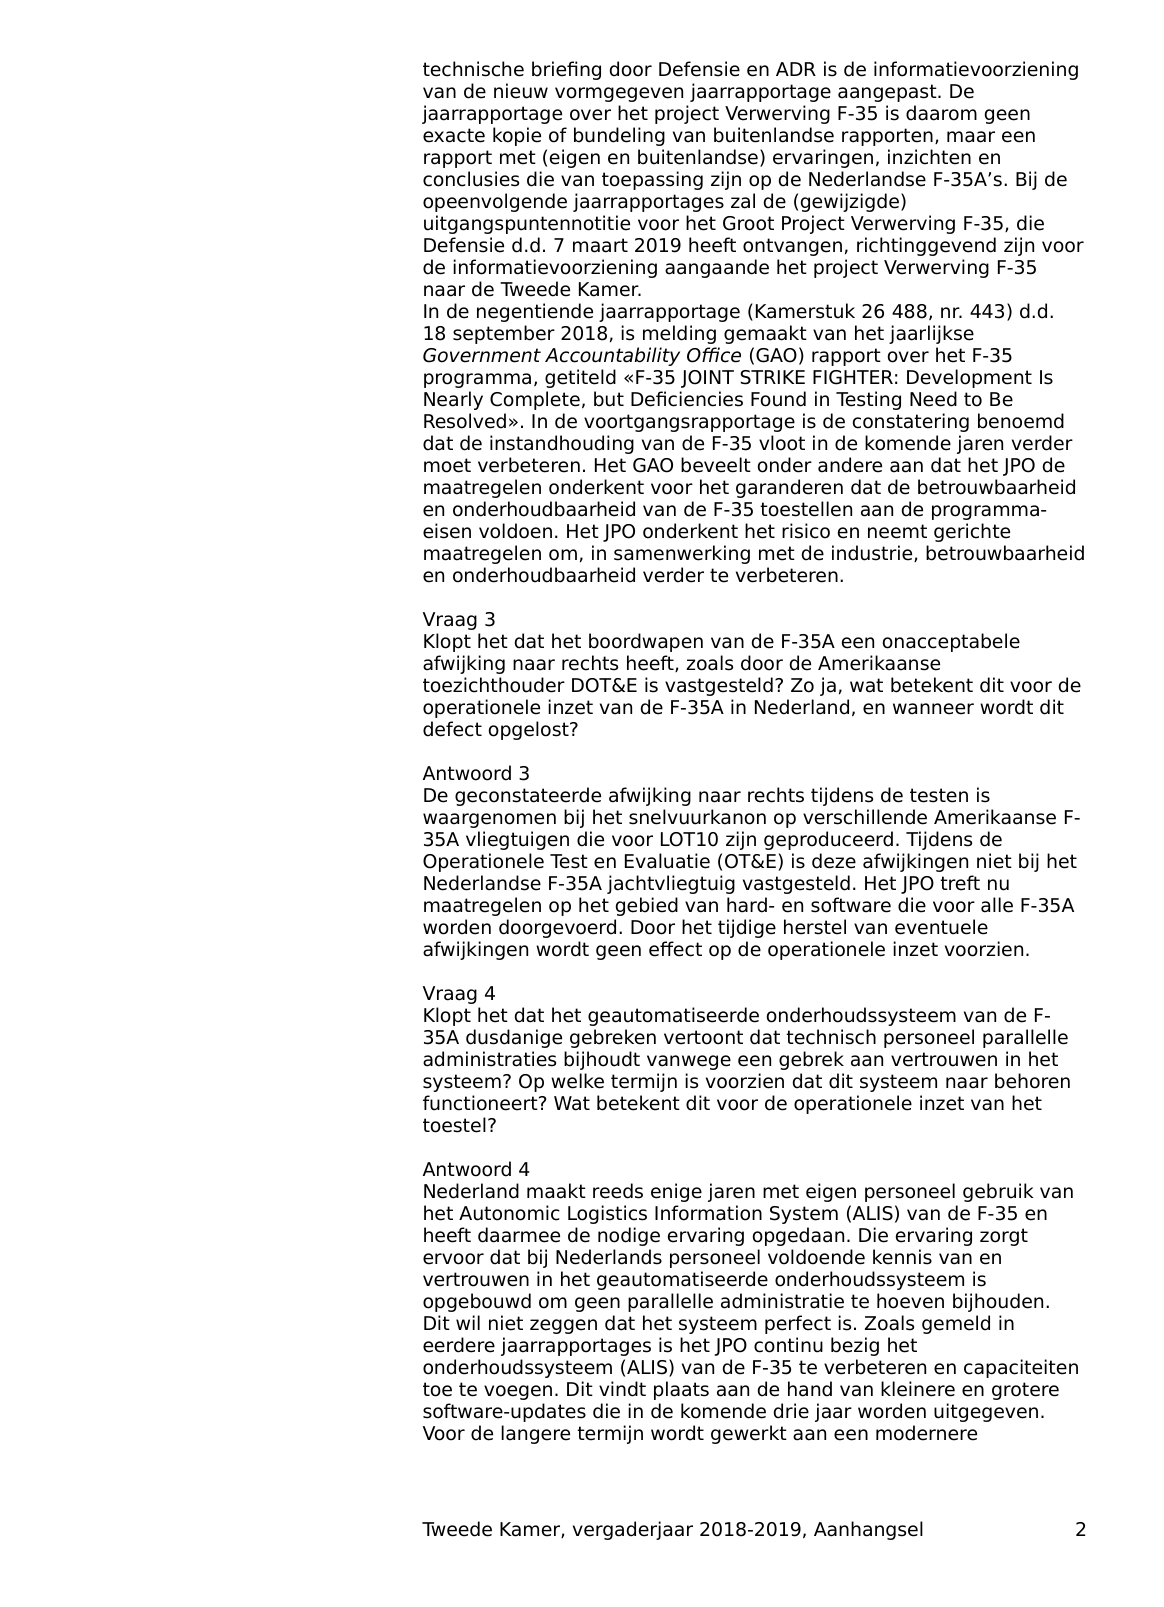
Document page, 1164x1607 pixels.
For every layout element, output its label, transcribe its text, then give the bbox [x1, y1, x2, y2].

text Klopt het dat het boordwapen van de F-35A een onacceptabele afwijking naar rechts heeft, zoals door de Amerikaanse toezichthouder DOT&E is vastgesteld? Zo ja, wat betekent dit voor de operationele inzet van de F-35A in Nederland, en wanneer wordt dit defect opgelost? [422, 631, 1087, 741]
text technische briefing door Defensie en ADR is de informatievoorziening van de nieuw vormgegeven jaarrapportage aangepast. De jaarrapportage over het project Verwerving F-35 is daarom geen exacte kopie of bundeling van buitenlandse rapporten, maar een rapport met (eigen en buitenlandse) ervaringen, inzichten en conclusies die van toepassing zijn op de Nederlandse F-35A’s. Bij de opeenvolgende jaarrapportages zal de (gewijzigde) uitgangspuntennotitie voor het Groot Project Verwerving F-35, die Defensie d.d. 7 maart 2019 heeft ontvangen, richtinggevend zijn voor de informatievoorziening aangaande het project Verwerving F-35 naar de Tweede Kamer. [422, 59, 1087, 301]
text Antwoord 3 [422, 763, 1087, 785]
text In de negentiende jaarrapportage (Kamerstuk 26 488, nr. 443) d.d. 18 september 2018, is melding gemaakt van het jaarlijkse Government Accountability Office (GAO) rapport over het F-35 programma, getiteld «F-35 JOINT STRIKE FIGHTER: Development Is Nearly Complete, but Deficiencies Found in Testing Need to Be Resolved». In de voortgangsrapportage is de constatering benoemd dat de instandhouding van de F-35 vloot in de komende jaren verder moet verbeteren. Het GAO beveelt onder andere aan dat het JPO de maatregelen onderkent voor het garanderen dat de betrouwbaarheid en onderhoudbaarheid van de F-35 toestellen aan de programma-eisen voldoen. Het JPO onderkent het risico en neemt gerichte maatregelen om, in samenwerking met de industrie, betrouwbaarheid en onderhoudbaarheid verder te verbeteren. [422, 301, 1087, 587]
text Antwoord 4 [422, 1159, 1087, 1181]
text Dit wil niet zeggen dat het systeem perfect is. Zoals gemeld in eerdere jaarrapportages is het JPO continu bezig het onderhoudssysteem (ALIS) van de F-35 te verbeteren en capaciteiten toe te voegen. Dit vindt plaats aan de hand van kleinere en grotere software-updates die in de komende drie jaar worden uitgegeven. Voor de langere termijn wordt gewerkt aan een modernere [422, 1313, 1087, 1444]
text De geconstateerde afwijking naar rechts tijdens de testen is waargenomen bij het snelvuurkanon op verschillende Amerikaanse F-35A vliegtuigen die voor LOT10 zijn geproduceerd. Tijdens de Operationele Test en Evaluatie (OT&E) is deze afwijkingen niet bij het Nederlandse F-35A jachtvliegtuig vastgesteld. Het JPO treft nu maatregelen op het gebied van hard- en software die voor alle F-35A worden doorgevoerd. Door het tijdige herstel van eventuele afwijkingen wordt geen effect op de operationele inzet voorzien. [422, 785, 1087, 961]
text Klopt het dat het geautomatiseerde onderhoudssysteem van de F-35A dusdanige gebreken vertoont dat technisch personeel parallelle administraties bijhoudt vanwege een gebrek aan vertrouwen in het systeem? Op welke termijn is voorzien dat dit systeem naar behoren functioneert? Wat betekent dit voor de operationele inzet van het toestel? [422, 1005, 1087, 1137]
text Vraag 4 [422, 983, 1087, 1005]
text Nederland maakt reeds enige jaren met eigen personeel gebruik van het Autonomic Logistics Information System (ALIS) van de F-35 en heeft daarmee de nodige ervaring opgedaan. Die ervaring zorgt ervoor dat bij Nederlands personeel voldoende kennis van en vertrouwen in het geautomatiseerde onderhoudssysteem is opgebouwd om geen parallelle administratie te hoeven bijhouden. [422, 1181, 1087, 1313]
text Vraag 3 [422, 609, 1087, 631]
